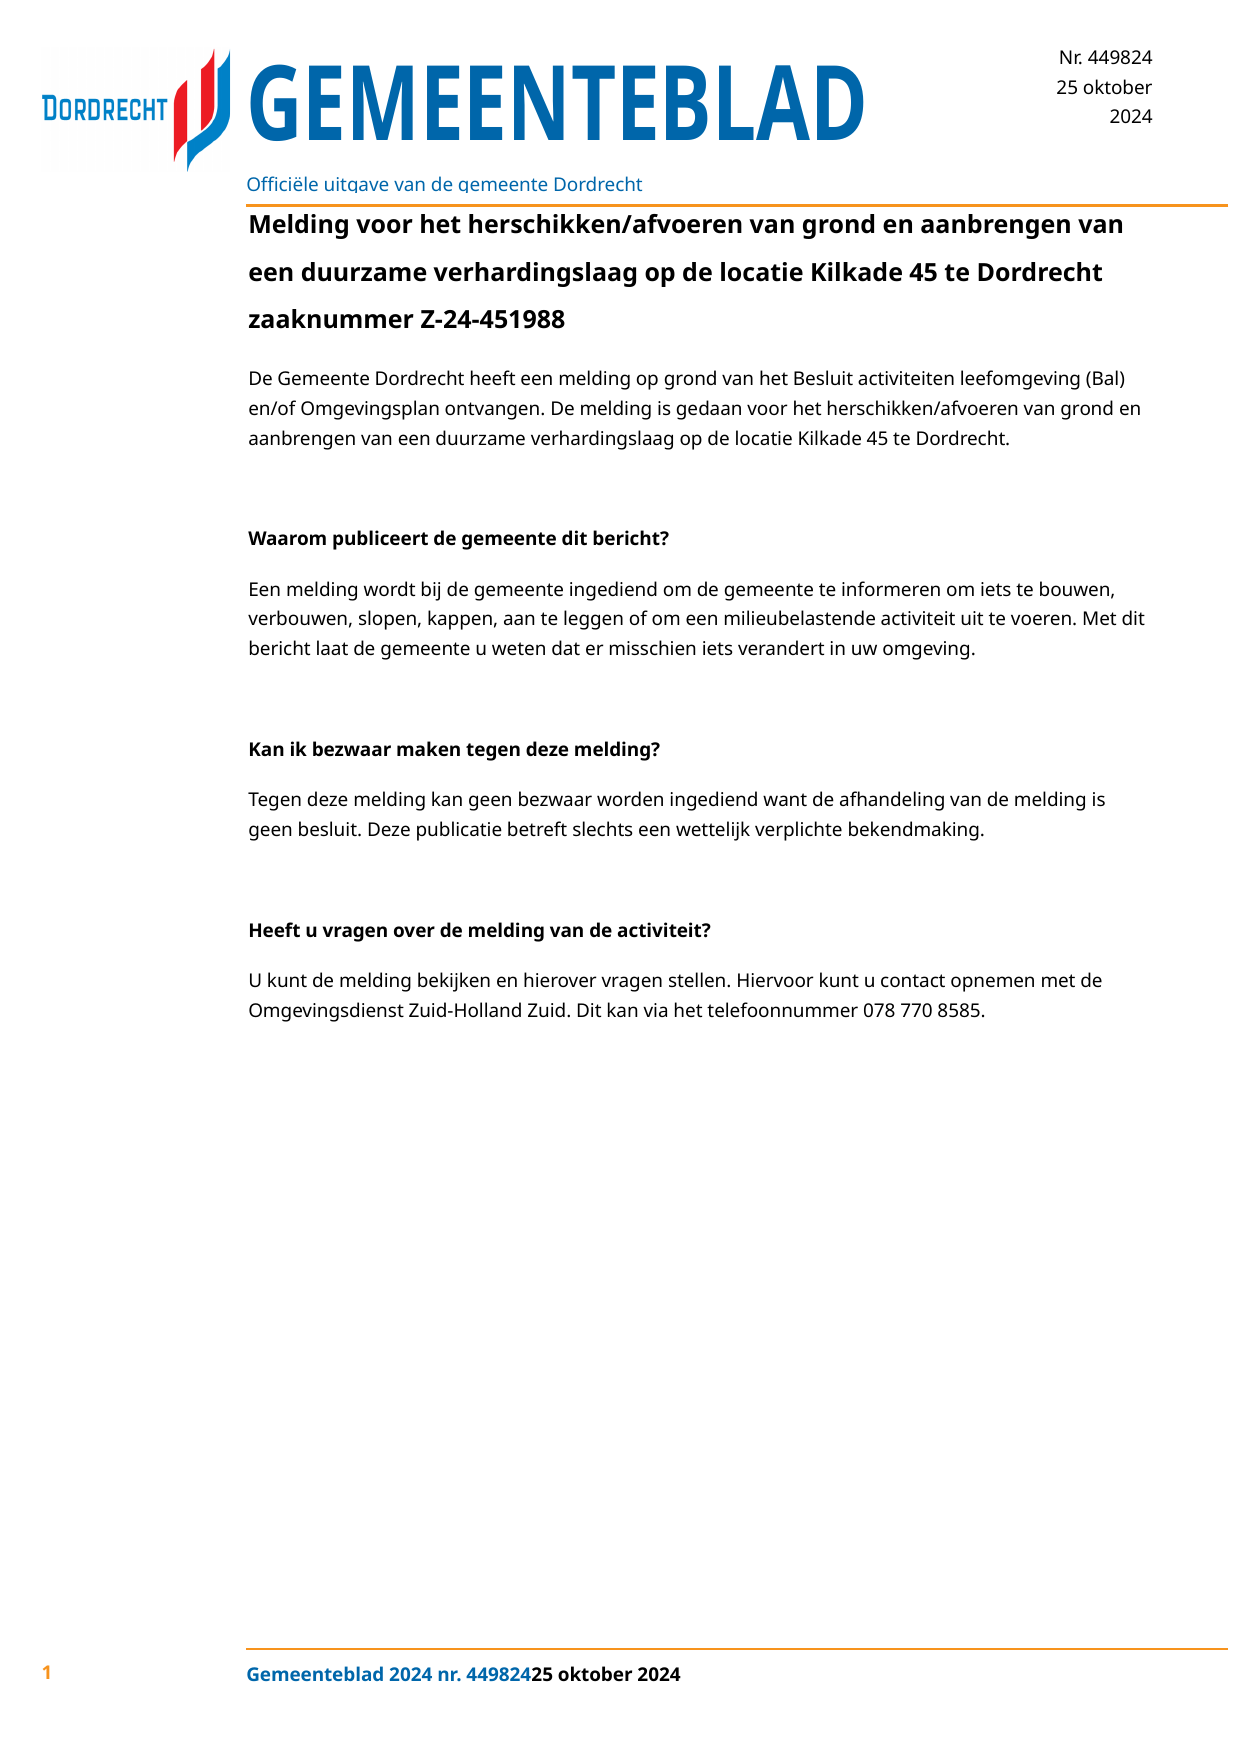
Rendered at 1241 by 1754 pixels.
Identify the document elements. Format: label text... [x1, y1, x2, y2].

text Tegen deze melding kan geen bezwaar worden ingediend want de afhandeling van de melding is geen besluit. Deze publicatie betreft slechts een wettelijk verplichte bekendmaking. [248, 786, 1152, 842]
picture [41, 47, 231, 172]
text Melding voor het herschikken/afvoeren van grond en aanbrengen van een duurzame verhardingslaag op de locatie Kilkade 45 te Dordrecht zaaknummer Z-24-451988 [248, 207, 1152, 336]
text Waarom publiceert de gemeente dit bericht? [248, 526, 1152, 551]
text U kunt de melding bekijken en hierover vragen stellen. Hiervoor kunt u contact opnemen met de Omgevingsdienst Zuid-Holland Zuid. Dit kan via het telefoonnummer 078 770 8585. [248, 967, 1152, 1022]
text De Gemeente Dordrecht heeft een melding op grond van het Besluit activiteiten leefomgeving (Bal) en/of Omgevingsplan ontvangen. De melding is gedaan voor het herschikken/afvoeren van grond en aanbrengen van een duurzame verhardingslaag op de locatie Kilkade 45 te Dordrecht. [248, 366, 1152, 450]
text Een melding wordt bij de gemeente ingediend om de gemeente te informeren om iets te bouwen, verbouwen, slopen, kappen, aan te leggen of om een milieubelastende activiteit uit te voeren. Met dit bericht laat de gemeente u weten dat er misschien iets verandert in uw omgeving. [248, 576, 1152, 661]
text Kan ik bezwaar maken tegen deze melding? [248, 736, 1152, 762]
text Heeft u vragen over de melding van de activiteit? [248, 917, 1152, 942]
